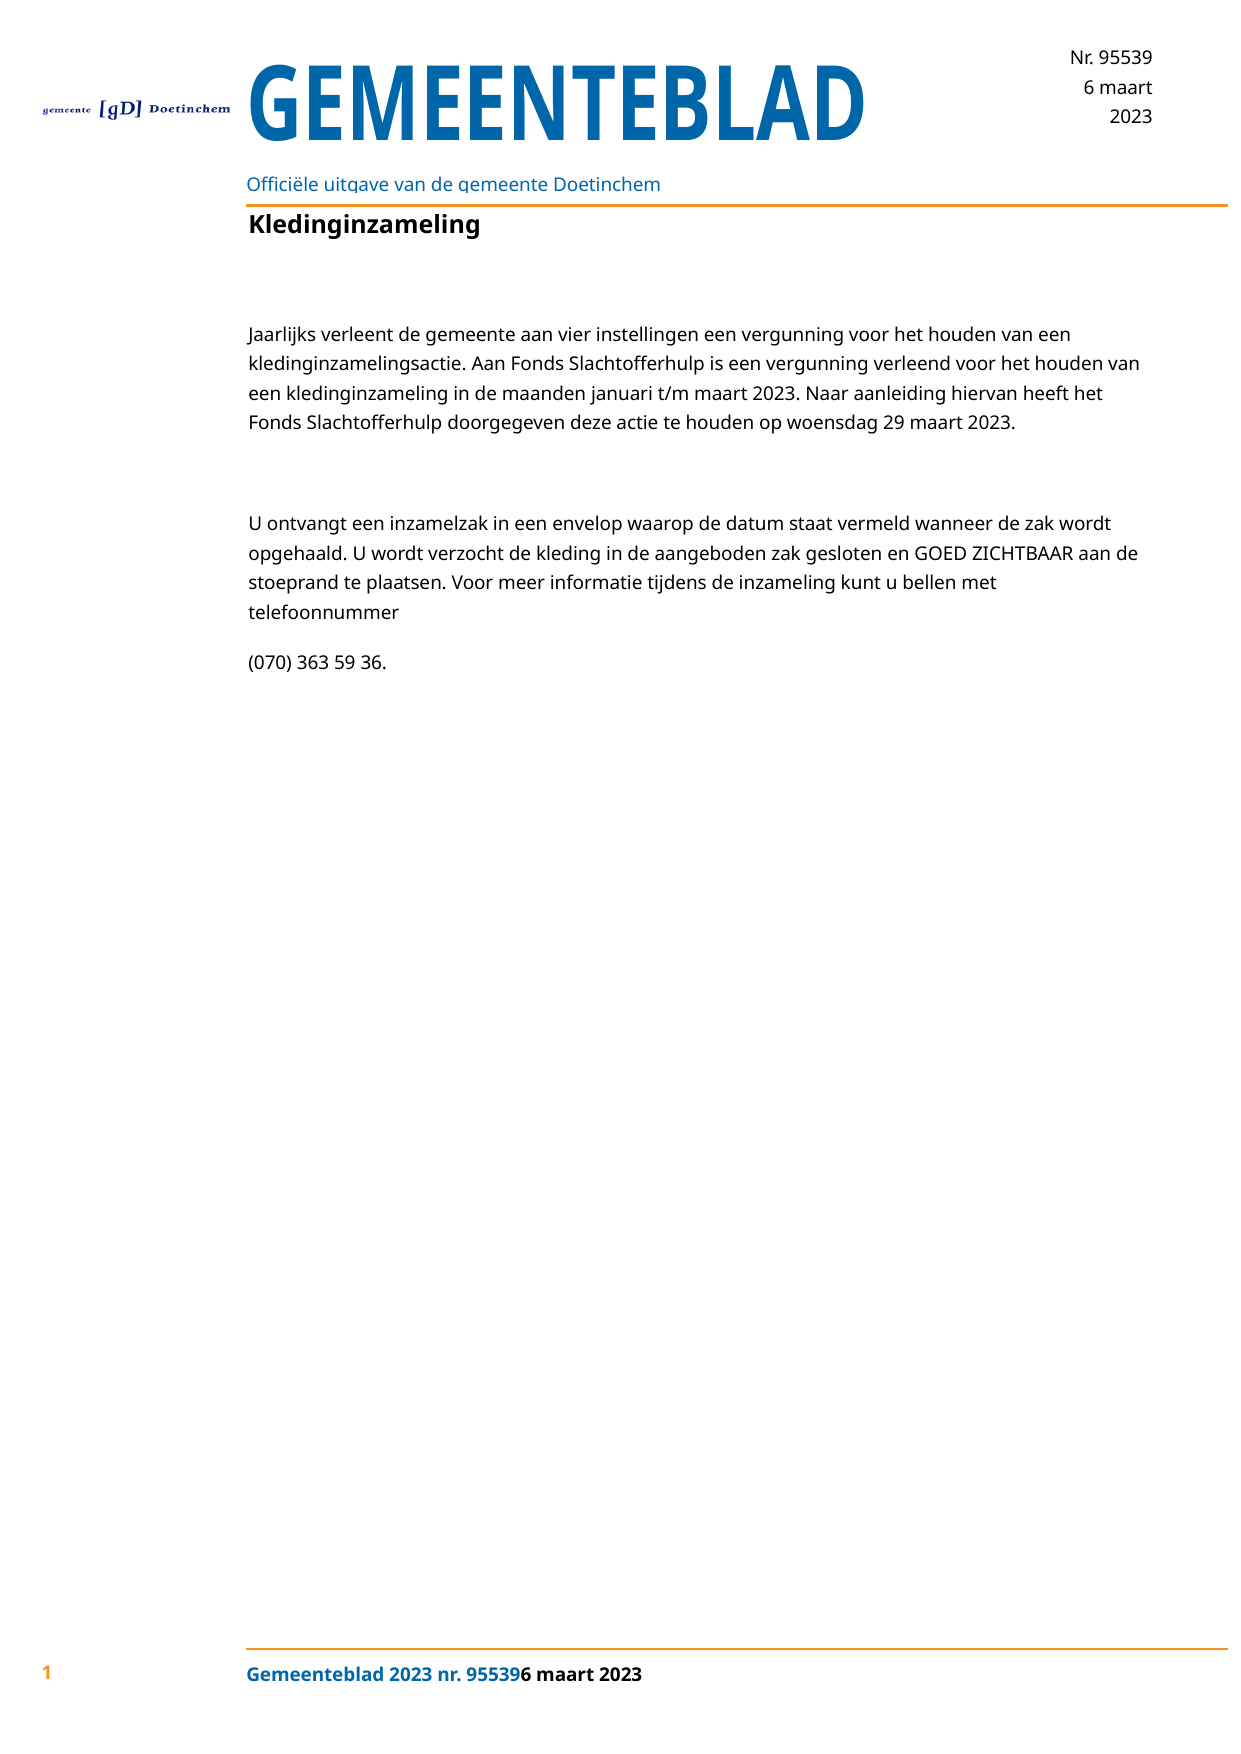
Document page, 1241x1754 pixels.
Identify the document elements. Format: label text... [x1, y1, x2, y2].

picture [41, 47, 231, 172]
text Kledinginzameling [248, 207, 1152, 241]
text Jaarlijks verleent de gemeente aan vier instellingen een vergunning voor het houden van een kledinginzamelingsactie. Aan Fonds Slachtofferhulp is een vergunning verleend voor het houden van een kledinginzameling in de maanden januari t/m maart 2023. Naar aanleiding hiervan heeft het Fonds Slachtofferhulp doorgegeven deze actie te houden op woensdag 29 maart 2023. [248, 321, 1152, 435]
text (070) 363 59 36. [248, 649, 1152, 675]
text U ontvangt een inzamelzak in een envelop waarop de datum staat vermeld wanneer de zak wordt opgehaald. U wordt verzocht de kleding in de aangeboden zak gesloten en GOED ZICHTBAAR aan de stoeprand te plaatsen. Voor meer informatie tijdens de inzameling kunt u bellen met telefoonnummer [248, 510, 1152, 625]
